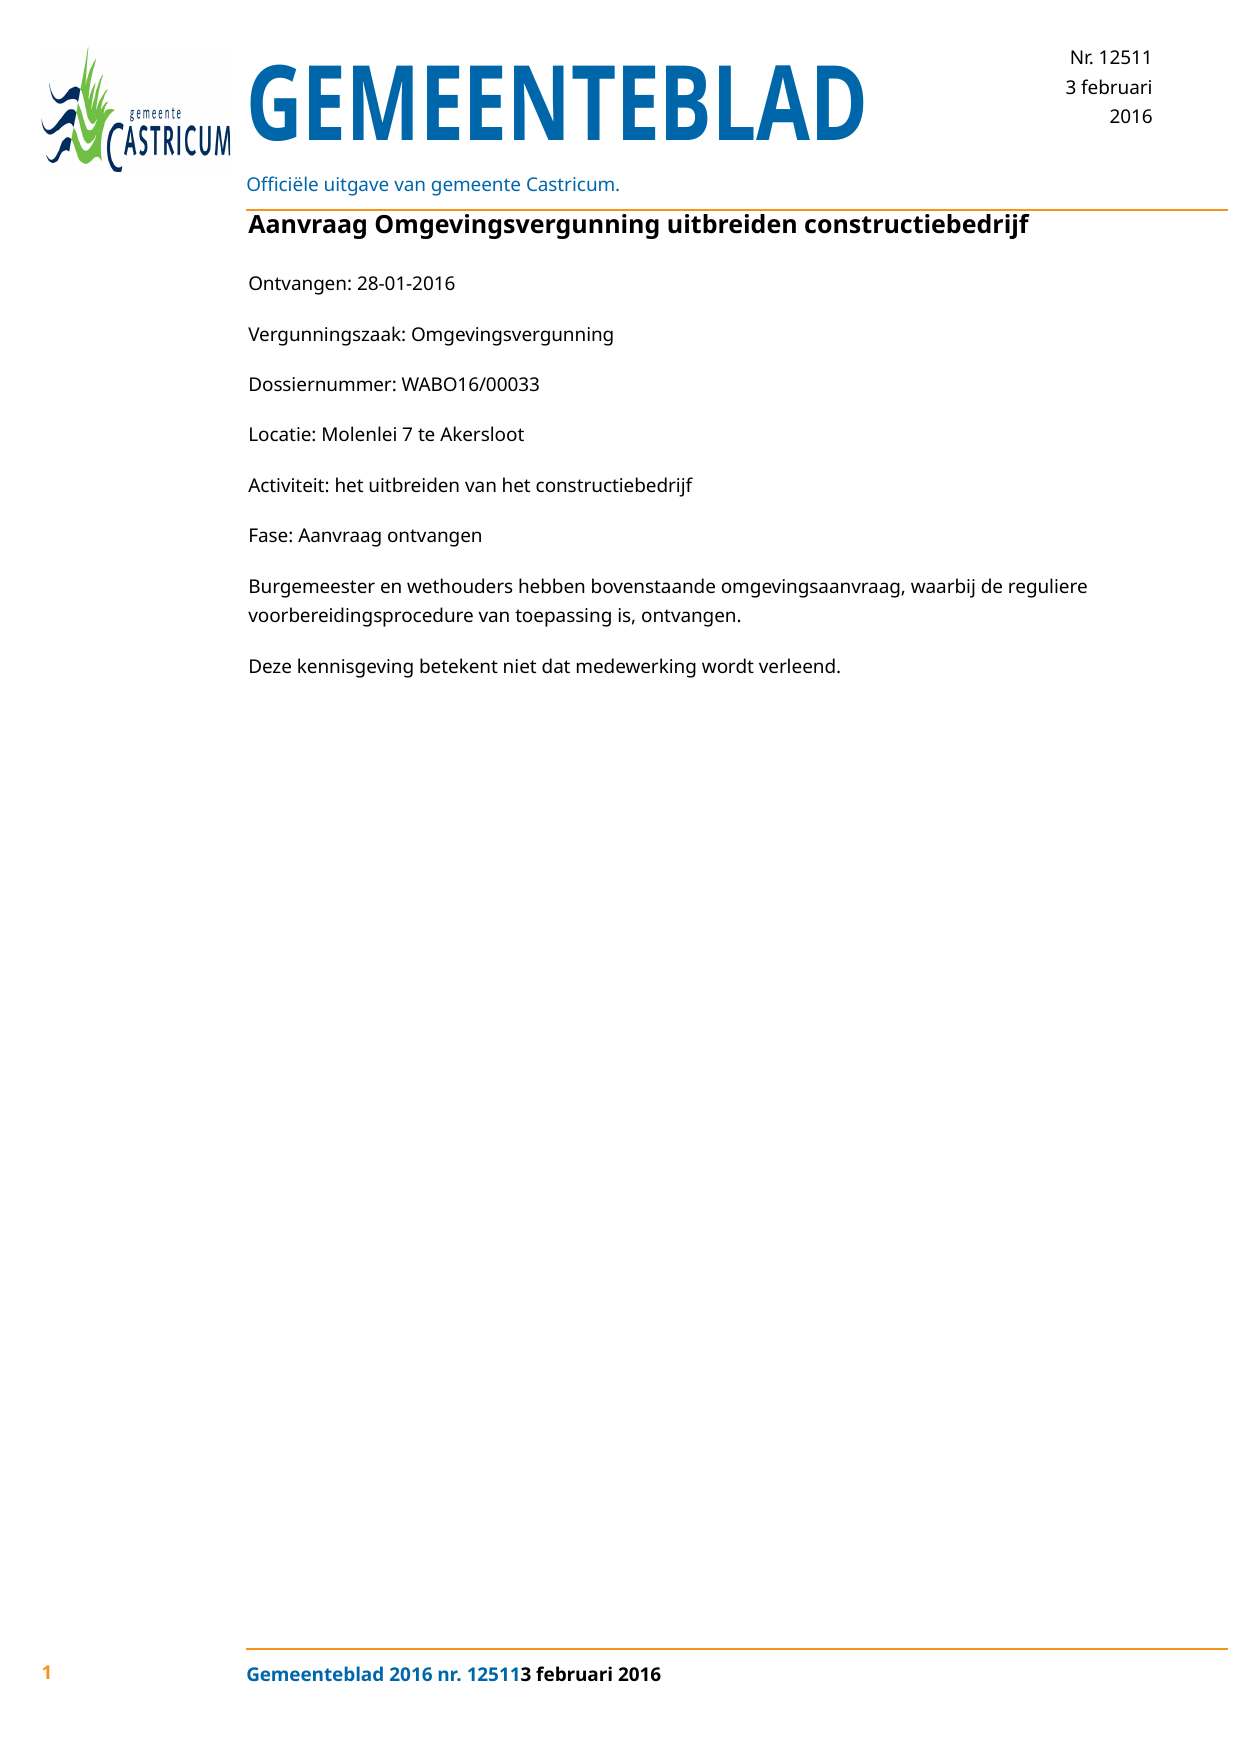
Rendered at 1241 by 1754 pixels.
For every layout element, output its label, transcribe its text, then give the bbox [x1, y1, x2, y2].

text Locatie: Molenlei 7 te Akersloot [248, 422, 1152, 447]
text Dossiernummer: WABO16/00033 [248, 371, 1152, 397]
text Fase: Aanvraag ontvangen [248, 522, 1152, 548]
text Deze kennisgeving betekent niet dat medewerking wordt verleend. [248, 653, 1152, 678]
text Burgemeester en wethouders hebben bovenstaande omgevingsaanvraag, waarbij de reguliere voorbereidingsprocedure van toepassing is, ontvangen. [248, 573, 1152, 628]
text Vergunningszaak: Omgevingsvergunning [248, 321, 1152, 346]
text Ontvangen: 28-01-2016 [248, 270, 1152, 296]
picture [41, 47, 231, 172]
text Aanvraag Omgevingsvergunning uitbreiden constructiebedrijf [248, 211, 1152, 241]
text Activiteit: het uitbreiden van het constructiebedrijf [248, 472, 1152, 498]
